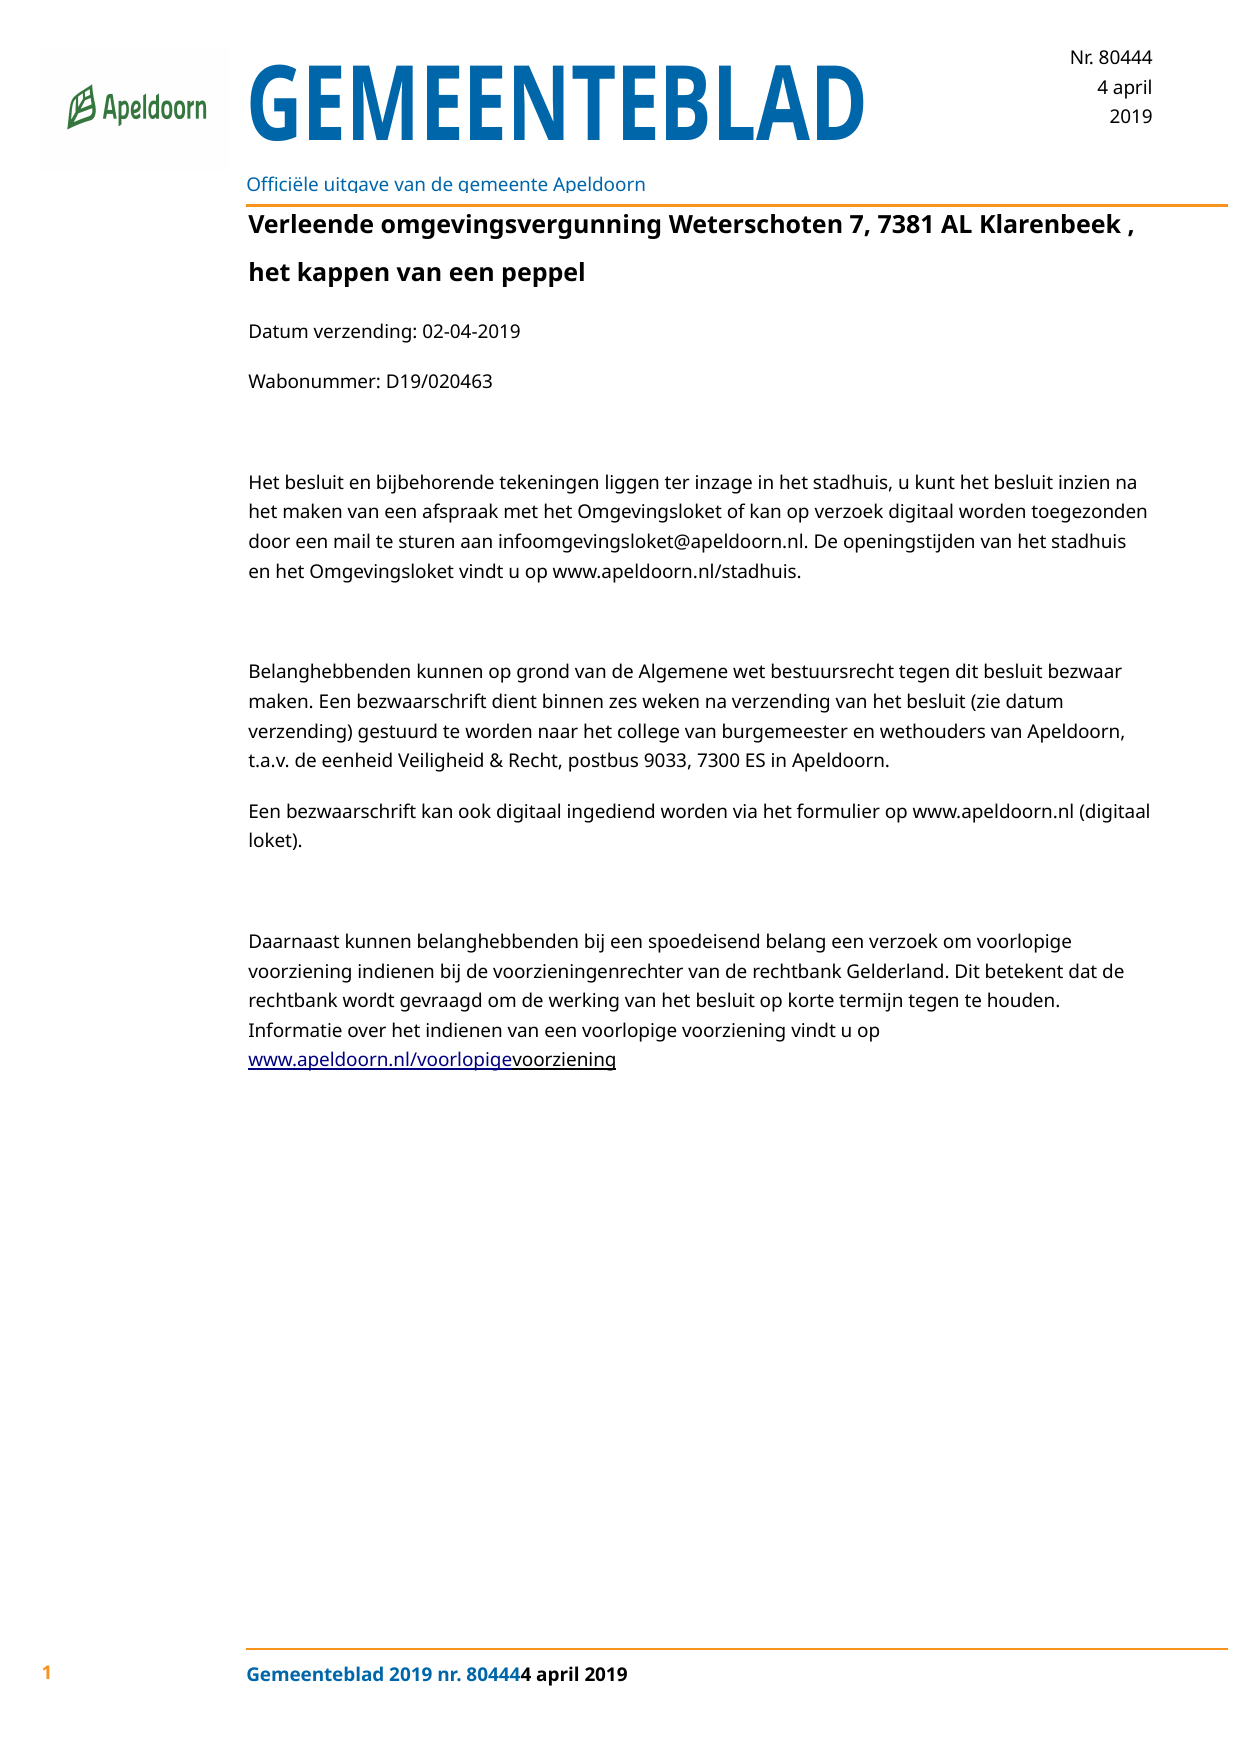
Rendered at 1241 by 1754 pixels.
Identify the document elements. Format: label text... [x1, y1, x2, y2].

text Verleende omgevingsvergunning Weterschoten 7, 7381 AL Klarenbeek , het kappen van een peppel [248, 207, 1152, 288]
text Het besluit en bijbehorende tekeningen liggen ter inzage in het stadhuis, u kunt het besluit inzien na het maken van een afspraak met het Omgevingsloket of kan op verzoek digitaal worden toegezonden door een mail te sturen aan infoomgevingsloket@apeldoorn.nl. De openingstijden van het stadhuis en het Omgevingsloket vindt u op www.apeldoorn.nl/stadhuis. [248, 469, 1152, 584]
text Een bezwaarschrift kan ook digitaal ingediend worden via het formulier op www.apeldoorn.nl (digitaal loket). [248, 798, 1152, 853]
picture [41, 47, 231, 172]
text Datum verzending: 02-04-2019 [248, 318, 1152, 344]
text Daarnaast kunnen belanghebbenden bij een spoedeisend belang een verzoek om voorlopige voorziening indienen bij de voorzieningenrechter van de rechtbank Gelderland. Dit betekent dat de rechtbank wordt gevraagd om de werking van het besluit op korte termijn tegen te houden. Informatie over het indienen van een voorlopige voorziening vindt u op www.apeldoorn.nl/voorlopigevoorziening [248, 928, 1152, 1072]
text Wabonummer: D19/020463 [248, 368, 1152, 394]
text Belanghebbenden kunnen op grond van de Algemene wet bestuursrecht tegen dit besluit bezwaar maken. Een bezwaarschrift dient binnen zes weken na verzending van het besluit (zie datum verzending) gestuurd te worden naar het college van burgemeester en wethouders van Apeldoorn, t.a.v. de eenheid Veiligheid & Recht, postbus 9033, 7300 ES in Apeldoorn. [248, 659, 1152, 773]
